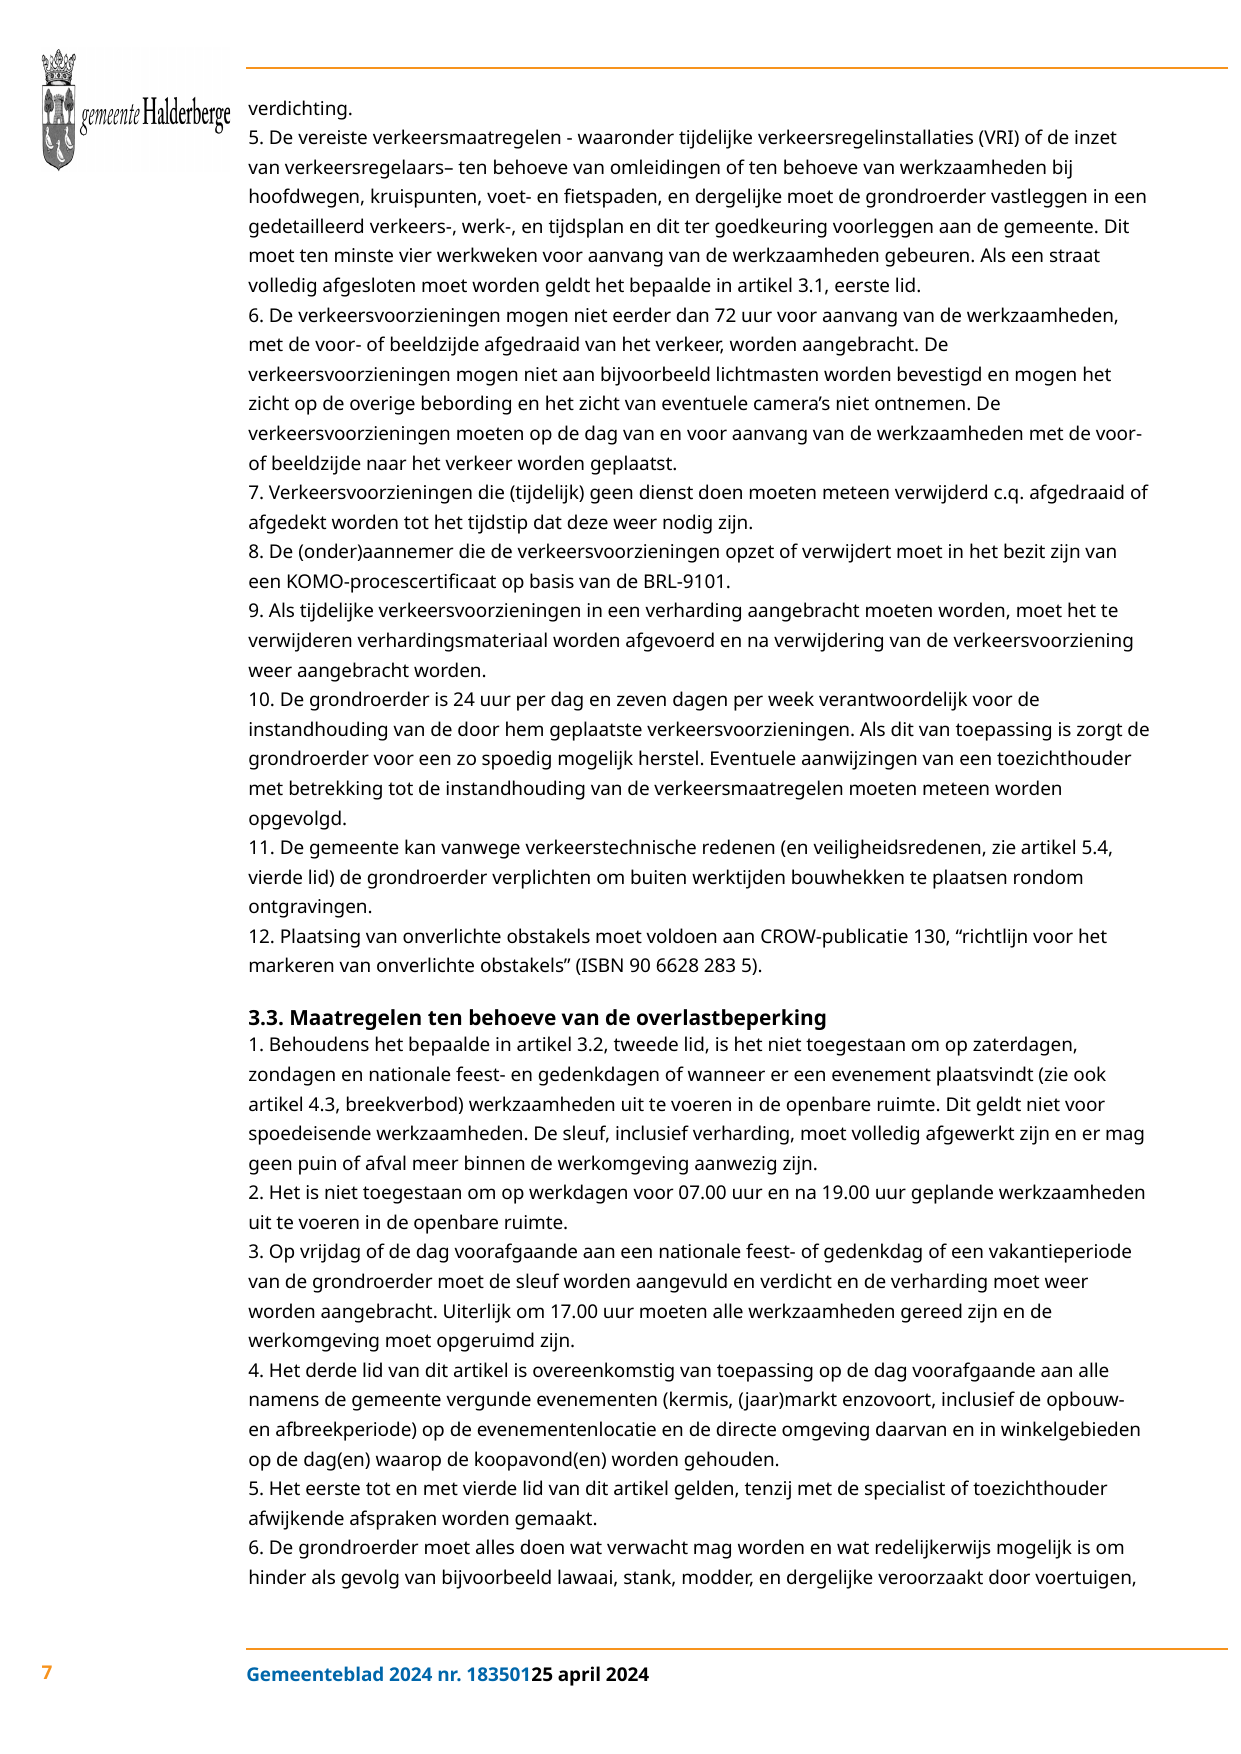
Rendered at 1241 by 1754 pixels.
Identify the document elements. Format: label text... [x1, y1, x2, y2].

text 11. De gemeente kan vanwege verkeerstechnische redenen (en veiligheidsredenen, zie artikel 5.4, vierde lid) de grondroerder verplichten om buiten werktijden bouwhekken te plaatsen rondom ontgravingen. [248, 834, 1152, 919]
text 10. De grondroerder is 24 uur per dag en zeven dagen per week verantwoordelijk voor de instandhouding van de door hem geplaatste verkeersvoorzieningen. Als dit van toepassing is zorgt de grondroerder voor een zo spoedig mogelijk herstel. Eventuele aanwijzingen van een toezichthouder met betrekking tot de instandhouding van de verkeersmaatregelen moeten meteen worden opgevolgd. [248, 686, 1152, 831]
picture [41, 47, 231, 172]
text 8. De (onder)aannemer die de verkeersvoorzieningen opzet of verwijdert moet in het bezit zijn van een KOMO-procescertificaat op basis van de BRL-9101. [248, 538, 1152, 594]
text 12. Plaatsing van onverlichte obstakels moet voldoen aan CROW-publicatie 130, “richtlijn voor het markeren van onverlichte obstakels” (ISBN 90 6628 283 5). [248, 923, 1152, 978]
text 7. Verkeersvoorzieningen die (tijdelijk) geen dienst doen moeten meteen verwijderd c.q. afgedraaid of afgedekt worden tot het tijdstip dat deze weer nodig zijn. [248, 479, 1152, 535]
text 9. Als tijdelijke verkeersvoorzieningen in een verharding aangebracht moeten worden, moet het te verwijderen verhardingsmateriaal worden afgevoerd en na verwijdering van de verkeersvoorziening weer aangebracht worden. [248, 598, 1152, 683]
text 3.3. Maatregelen ten behoeve van de overlastbeperking [248, 1003, 1152, 1032]
text 5. Het eerste tot en met vierde lid van dit artikel gelden, tenzij met de specialist of toezichthouder afwijkende afspraken worden gemaakt. [248, 1475, 1152, 1531]
text 4. Het derde lid van dit artikel is overeenkomstig van toepassing op de dag voorafgaande aan alle namens de gemeente vergunde evenementen (kermis, (jaar)markt enzovoort, inclusief de opbouw- en afbreekperiode) op de evenementenlocatie en de directe omgeving daarvan en in winkelgebieden op de dag(en) waarop de koopavond(en) worden gehouden. [248, 1357, 1152, 1471]
text 3. Op vrijdag of de dag voorafgaande aan een nationale feest- of gedenkdag of een vakantieperiode van de grondroerder moet de sleuf worden aangevuld en verdicht en de verharding moet weer worden aangebracht. Uiterlijk om 17.00 uur moeten alle werkzaamheden gereed zijn en de werkomgeving moet opgeruimd zijn. [248, 1239, 1152, 1353]
text 5. De vereiste verkeersmaatregelen - waaronder tijdelijke verkeersregelinstallaties (VRI) of de inzet van verkeersregelaars– ten behoeve van omleidingen of ten behoeve van werkzaamheden bij hoofdwegen, kruispunten, voet- en fietspaden, en dergelijke moet de grondroerder vastleggen in een gedetailleerd verkeers-, werk-, en tijdsplan en dit ter goedkeuring voorleggen aan de gemeente. Dit moet ten minste vier werkweken voor aanvang van de werkzaamheden gebeuren. Als een straat volledig afgesloten moet worden geldt het bepaalde in artikel 3.1, eerste lid. [248, 124, 1152, 298]
text 6. De verkeersvoorzieningen mogen niet eerder dan 72 uur voor aanvang van de werkzaamheden, met de voor- of beeldzijde afgedraaid van het verkeer, worden aangebracht. De verkeersvoorzieningen mogen niet aan bijvoorbeeld lichtmasten worden bevestigd en mogen het zicht op de overige bebording en het zicht van eventuele camera’s niet ontnemen. De verkeersvoorzieningen moeten op de dag van en voor aanvang van de werkzaamheden met de voor- of beeldzijde naar het verkeer worden geplaatst. [248, 302, 1152, 476]
text 1. Behoudens het bepaalde in artikel 3.2, tweede lid, is het niet toegestaan om op zaterdagen, zondagen en nationale feest- en gedenkdagen of wanneer er een evenement plaatsvindt (zie ook artikel 4.3, breekverbod) werkzaamheden uit te voeren in de openbare ruimte. Dit geldt niet voor spoedeisende werkzaamheden. De sleuf, inclusief verharding, moet volledig afgewerkt zijn en er mag geen puin of afval meer binnen de werkomgeving aanwezig zijn. [248, 1032, 1152, 1176]
text 6. De grondroerder moet alles doen wat verwacht mag worden en wat redelijkerwijs mogelijk is om hinder als gevolg van bijvoorbeeld lawaai, stank, modder, en dergelijke veroorzaakt door voertuigen, [248, 1534, 1152, 1590]
text 2. Het is niet toegestaan om op werkdagen voor 07.00 uur en na 19.00 uur geplande werkzaamheden uit te voeren in de openbare ruimte. [248, 1179, 1152, 1235]
text verdichting. [248, 95, 1152, 121]
